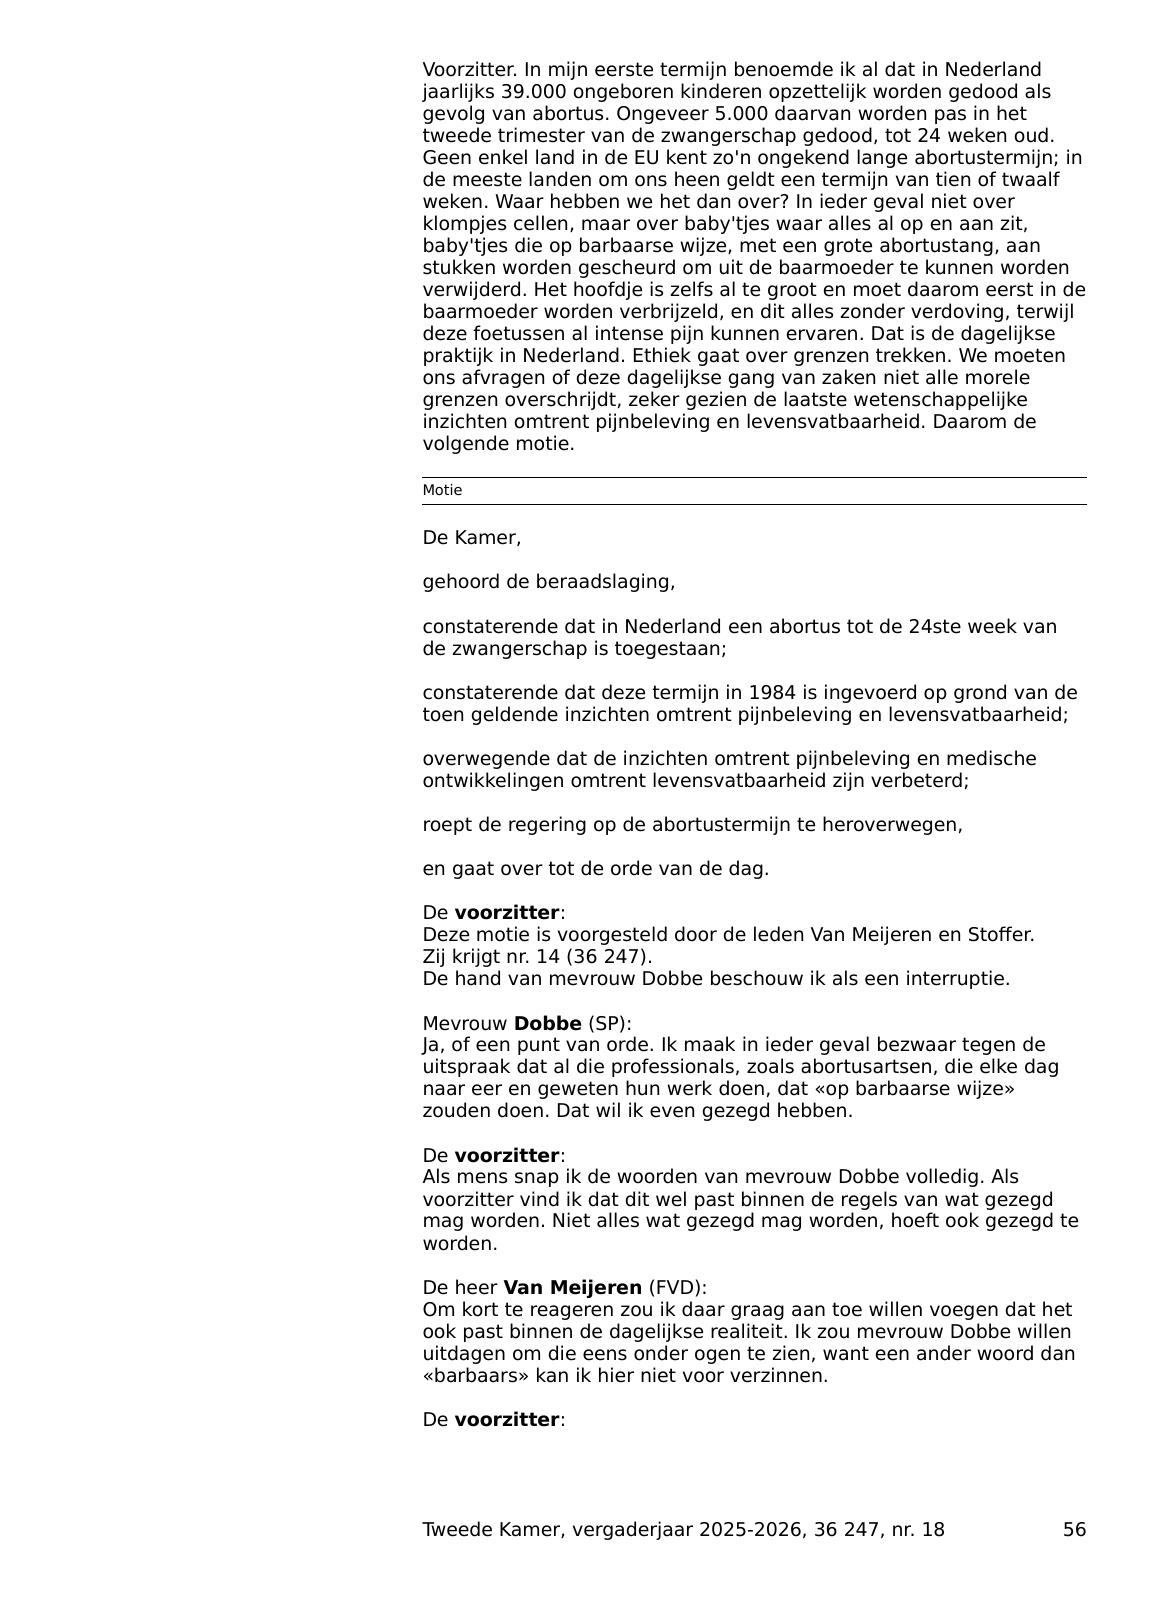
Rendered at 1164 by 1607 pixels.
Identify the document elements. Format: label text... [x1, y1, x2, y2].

text De Kamer, [422, 527, 1087, 549]
table_header Motie [422, 478, 1087, 504]
text Voorzitter. In mijn eerste termijn benoemde ik al dat in Nederland jaarlijks 39.000 ongeboren kinderen opzettelijk worden gedood als gevolg van abortus. Ongeveer 5.000 daarvan worden pas in het tweede trimester van de zwangerschap gedood, tot 24 weken oud. Geen enkel land in de EU kent zo'n ongekend lange abortustermijn; in de meeste landen om ons heen geldt een termijn van tien of twaalf weken. Waar hebben we het dan over? In ieder geval niet over klompjes cellen, maar over baby'tjes waar alles al op en aan zit, baby'tjes die op barbaarse wijze, met een grote abortustang, aan stukken worden gescheurd om uit de baarmoeder te kunnen worden verwijderd. Het hoofdje is zelfs al te groot en moet daarom eerst in de baarmoeder worden verbrijzeld, en dit alles zonder verdoving, terwijl deze foetussen al intense pijn kunnen ervaren. Dat is de dagelijkse praktijk in Nederland. Ethiek gaat over grenzen trekken. We moeten ons afvragen of deze dagelijkse gang van zaken niet alle morele grenzen overschrijdt, zeker gezien de laatste wetenschappelijke inzichten omtrent pijnbeleving en levensvatbaarheid. Daarom de volgende motie. [422, 59, 1087, 455]
text Deze motie is voorgesteld door de leden Van Meijeren en Stoffer. [422, 924, 1087, 946]
text De hand van mevrouw Dobbe beschouw ik als een interruptie. [422, 968, 1087, 990]
text gehoord de beraadslaging, [422, 571, 1087, 593]
text en gaat over tot de orde van de dag. [422, 858, 1087, 880]
text overwegende dat de inzichten omtrent pijnbeleving en medische ontwikkelingen omtrent levensvatbaarheid zijn verbeterd; [422, 748, 1087, 792]
text De heer Van Meijeren (FVD): [422, 1277, 1087, 1298]
text De voorzitter: [422, 1144, 1087, 1166]
text Mevrouw Dobbe (SP): [422, 1012, 1087, 1034]
text Zij krijgt nr. 14 (36 247). [422, 946, 1087, 968]
text roept de regering op de abortustermijn te heroverwegen, [422, 814, 1087, 836]
text Om kort te reageren zou ik daar graag aan toe willen voegen dat het ook past binnen de dagelijkse realiteit. Ik zou mevrouw Dobbe willen uitdagen om die eens onder ogen te zien, want een ander woord dan «barbaars» kan ik hier niet voor verzinnen. [422, 1298, 1087, 1386]
text Ja, of een punt van orde. Ik maak in ieder geval bezwaar tegen de uitspraak dat al die professionals, zoals abortusartsen, die elke dag naar eer en geweten hun werk doen, dat «op barbaarse wijze» zouden doen. Dat wil ik even gezegd hebben. [422, 1034, 1087, 1122]
text De voorzitter: [422, 1409, 1087, 1431]
text De voorzitter: [422, 902, 1087, 924]
text Als mens snap ik de woorden van mevrouw Dobbe volledig. Als voorzitter vind ik dat dit wel past binnen de regels van wat gezegd mag worden. Niet alles wat gezegd mag worden, hoeft ook gezegd te worden. [422, 1166, 1087, 1254]
text constaterende dat in Nederland een abortus tot de 24ste week van de zwangerschap is toegestaan; [422, 616, 1087, 659]
text constaterende dat deze termijn in 1984 is ingevoerd op grond van de toen geldende inzichten omtrent pijnbeleving en levensvatbaarheid; [422, 682, 1087, 726]
